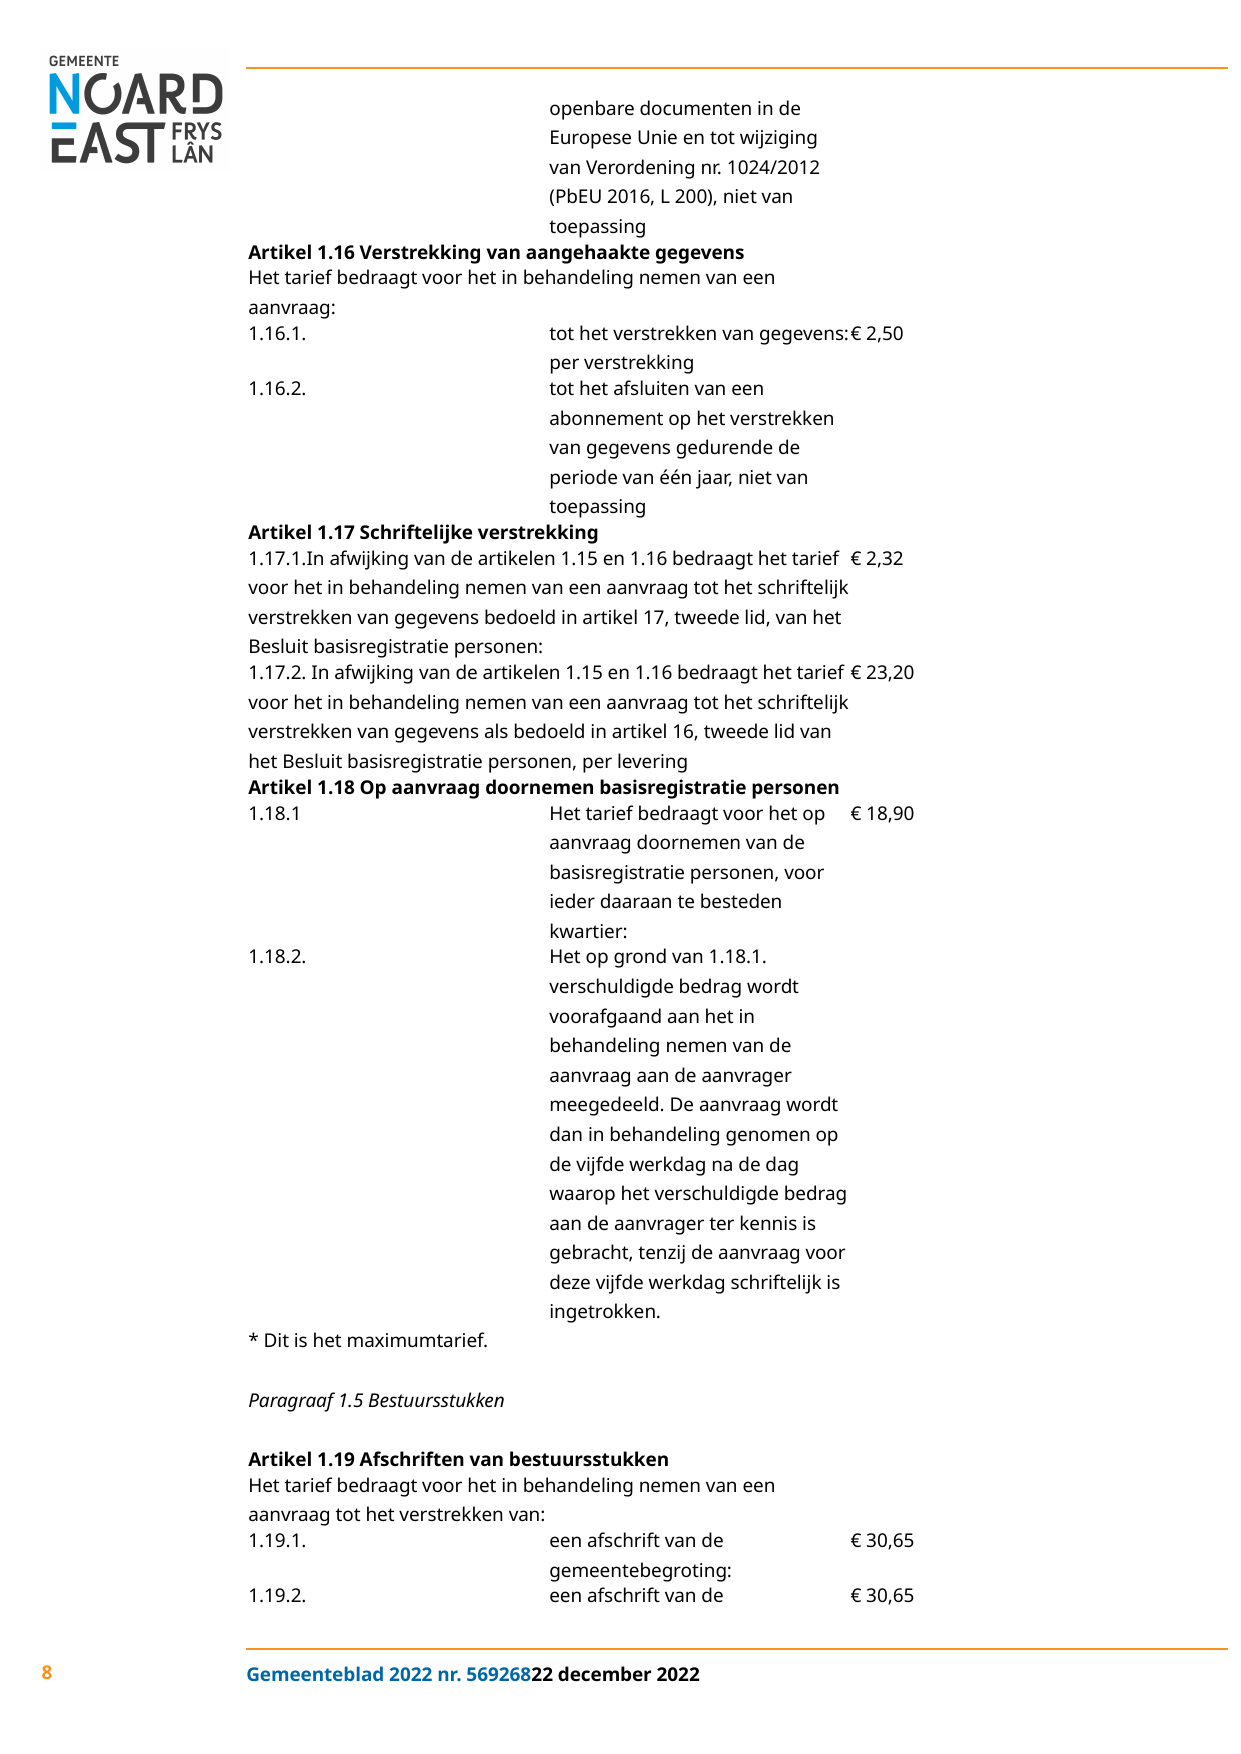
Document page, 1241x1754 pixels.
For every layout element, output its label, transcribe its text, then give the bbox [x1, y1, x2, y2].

table_cell 1.16.2. [248, 375, 549, 519]
table_cell € 30,65 [850, 1527, 1152, 1582]
table_cell 1.16.1. [248, 320, 549, 375]
table_cell [850, 239, 1152, 264]
table_cell een afschrift van de [549, 1583, 850, 1608]
table_cell [850, 944, 1152, 1324]
table_cell [850, 375, 1152, 519]
table_cell Het tarief bedraagt voor het in behandeling nemen van een aanvraag tot het verstrekken van: [248, 1472, 850, 1527]
table_header [850, 1446, 1152, 1472]
table_cell 1.17.2. In afwijking van de artikelen 1.15 en 1.16 bedraagt het tarief voor het in behandeling nemen van een aanvraag tot het schriftelijk verstrekken van gegevens als bedoeld in artikel 16, tweede lid van het Besluit basisregistratie personen, per levering [248, 660, 850, 774]
picture [41, 47, 231, 172]
table_cell openbare documenten in de Europese Unie en tot wijziging van Verordening nr. 1024/2012 (PbEU 2016, L 200), niet van toepassing [549, 95, 850, 239]
table_cell Artikel 1.16 Verstrekking van aangehaakte gegevens [248, 239, 850, 264]
text Paragraaf 1.5 Bestuursstukken [248, 1387, 1152, 1413]
table_cell Artikel 1.18 Op aanvraag doornemen basisregistratie personen [248, 774, 850, 800]
table_cell [850, 519, 1152, 545]
table_cell [850, 1472, 1152, 1527]
table_cell € 2,32 [850, 545, 1152, 659]
table_cell een afschrift van de gemeentebegroting: [549, 1527, 850, 1582]
table_cell 1.18.1 [248, 800, 549, 944]
table_cell tot het verstrekken van gegevens: per verstrekking [549, 320, 850, 375]
table_header Artikel 1.19 Afschriften van bestuursstukken [248, 1446, 850, 1472]
table_cell € 30,65 [850, 1583, 1152, 1608]
table_cell Het tarief bedraagt voor het op aanvraag doornemen van de basisregistratie personen, voor ieder daaraan te besteden kwartier: [549, 800, 850, 944]
table_cell tot het afsluiten van een abonnement op het verstrekken van gegevens gedurende de periode van één jaar, niet van toepassing [549, 375, 850, 519]
table_cell € 23,20 [850, 660, 1152, 774]
table_cell Artikel 1.17 Schriftelijke verstrekking [248, 519, 850, 545]
table_cell 1.19.2. [248, 1583, 549, 1608]
table_cell 1.19.1. [248, 1527, 549, 1582]
table_cell € 2,50 [850, 320, 1152, 375]
table_cell [850, 95, 1152, 239]
table_cell [248, 95, 549, 239]
text * Dit is het maximumtarief. [248, 1328, 1152, 1353]
table_cell [850, 265, 1152, 320]
table_cell Het op grond van 1.18.1. verschuldigde bedrag wordt voorafgaand aan het in behandeling nemen van de aanvraag aan de aanvrager meegedeeld. De aanvraag wordt dan in behandeling genomen op de vijfde werkdag na de dag waarop het verschuldigde bedrag aan de aanvrager ter kennis is gebracht, tenzij de aanvraag voor deze vijfde werkdag schriftelijk is ingetrokken. [549, 944, 850, 1324]
table_cell € 18,90 [850, 800, 1152, 944]
table_cell [850, 774, 1152, 800]
table_cell 1.18.2. [248, 944, 549, 1324]
table_cell 1.17.1.In afwijking van de artikelen 1.15 en 1.16 bedraagt het tarief voor het in behandeling nemen van een aanvraag tot het schriftelijk verstrekken van gegevens bedoeld in artikel 17, tweede lid, van het Besluit basisregistratie personen: [248, 545, 850, 659]
table_cell Het tarief bedraagt voor het in behandeling nemen van een aanvraag: [248, 265, 850, 320]
